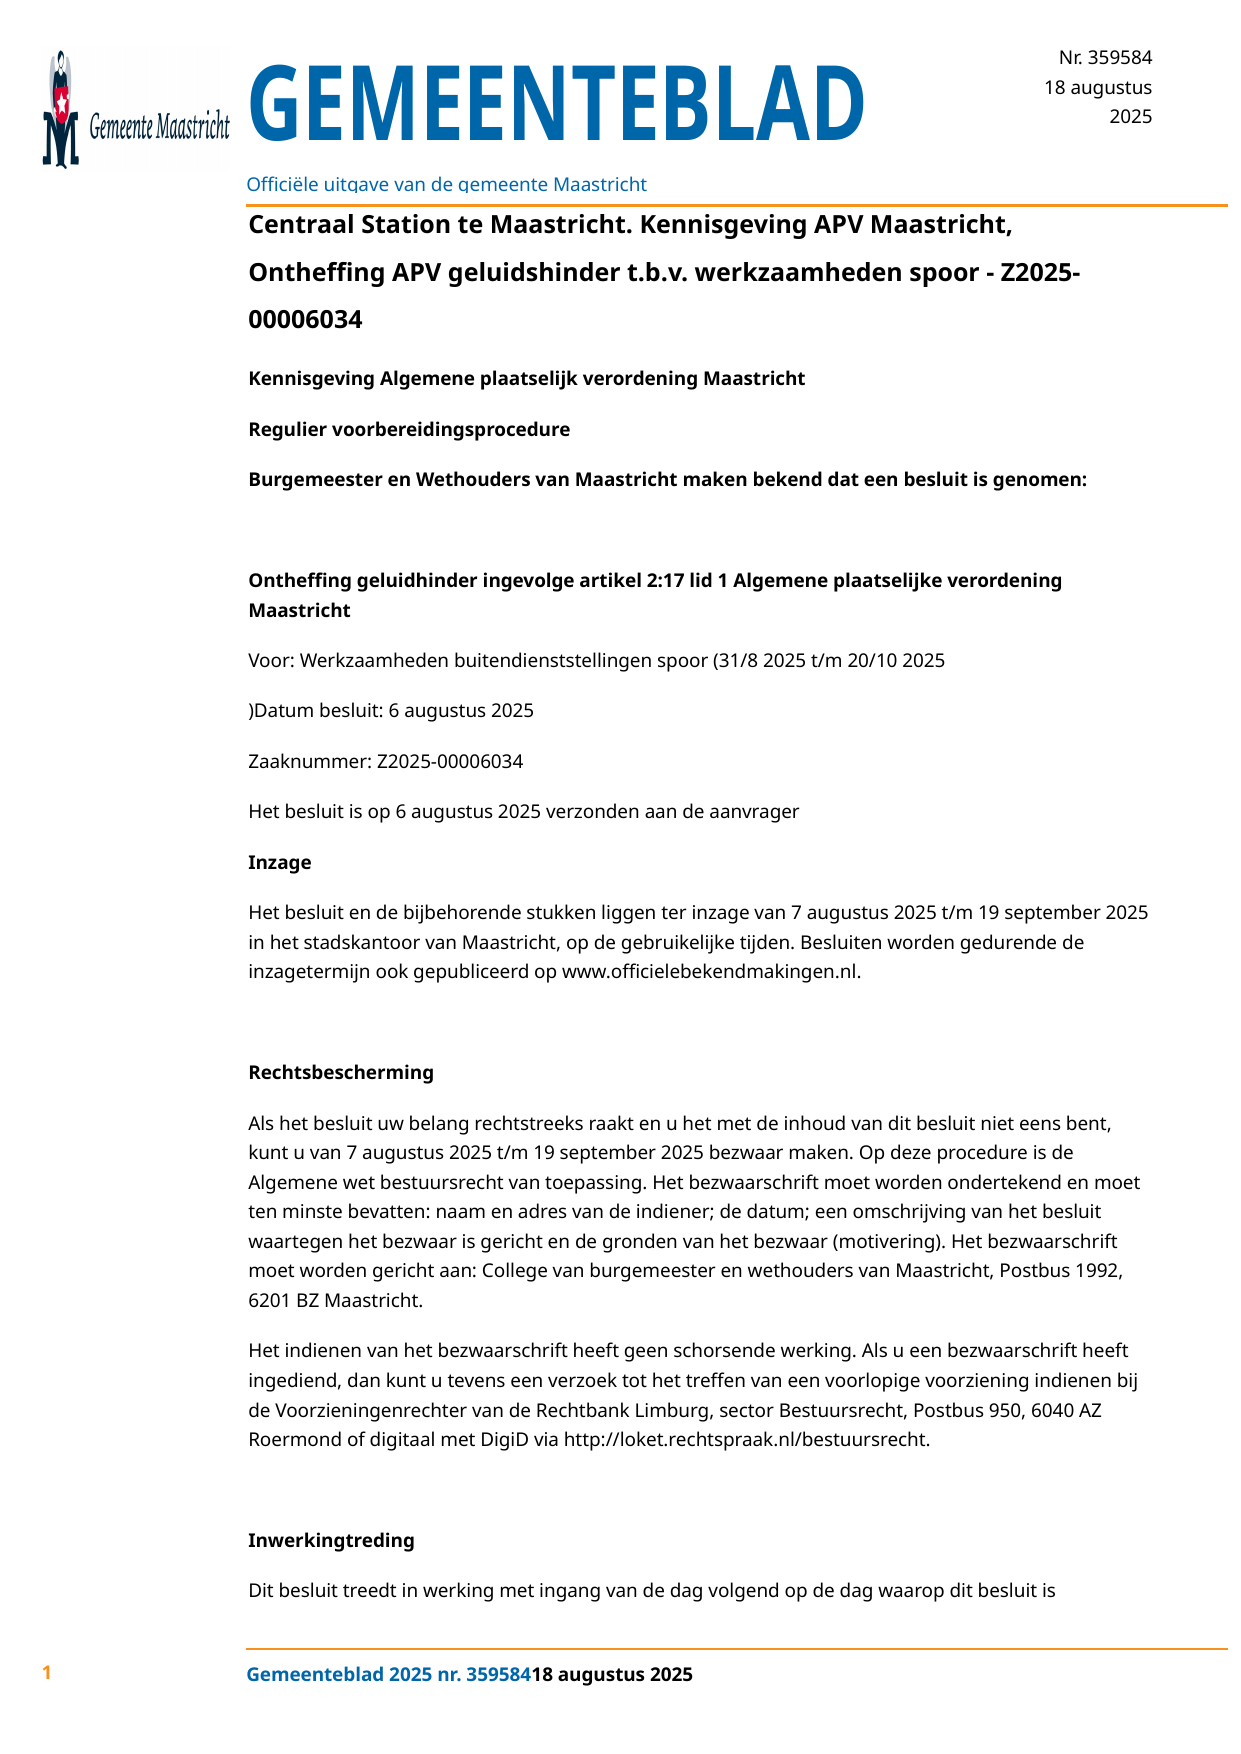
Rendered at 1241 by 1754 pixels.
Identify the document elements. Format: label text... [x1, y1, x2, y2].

text Het besluit is op 6 augustus 2025 verzonden aan de aanvrager [248, 798, 1152, 824]
text Rechtsbescherming [248, 1059, 1152, 1085]
text Regulier voorbereidingsprocedure [248, 416, 1152, 442]
picture [41, 47, 231, 172]
text Inzage [248, 849, 1152, 874]
text Als het besluit uw belang rechtstreeks raakt en u het met de inhoud van dit besluit niet eens bent, kunt u van 7 augustus 2025 t/m 19 september 2025 bezwaar maken. Op deze procedure is de Algemene wet bestuursrecht van toepassing. Het bezwaarschrift moet worden ondertekend en moet ten minste bevatten: naam en adres van de indiener; de datum; een omschrijving van het besluit waartegen het bezwaar is gericht en de gronden van het bezwaar (motivering). Het bezwaarschrift moet worden gericht aan: College van burgemeester en wethouders van Maastricht, Postbus 1992, 6201 BZ Maastricht. [248, 1110, 1152, 1313]
text Dit besluit treedt in werking met ingang van de dag volgend op de dag waarop dit besluit is [248, 1578, 1152, 1603]
text Kennisgeving Algemene plaatselijk verordening Maastricht [248, 366, 1152, 391]
text Inwerkingtreding [248, 1527, 1152, 1553]
text Centraal Station te Maastricht. Kennisgeving APV Maastricht, Ontheffing APV geluidshinder t.b.v. werkzaamheden spoor - Z2025-00006034 [248, 207, 1152, 336]
text Zaaknummer: Z2025-00006034 [248, 748, 1152, 774]
text Het indienen van het bezwaarschrift heeft geen schorsende werking. Als u een bezwaarschrift heeft ingediend, dan kunt u tevens een verzoek tot het treffen van een voorlopige voorziening indienen bij de Voorzieningenrechter van de Rechtbank Limburg, sector Bestuursrecht, Postbus 950, 6040 AZ Roermond of digitaal met DigiD via http://loket.rechtspraak.nl/bestuursrecht. [248, 1338, 1152, 1452]
text )Datum besluit: 6 augustus 2025 [248, 698, 1152, 723]
text Burgemeester en Wethouders van Maastricht maken bekend dat een besluit is genomen: [248, 466, 1152, 492]
text Ontheffing geluidhinder ingevolge artikel 2:17 lid 1 Algemene plaatselijke verordening Maastricht [248, 567, 1152, 622]
text Voor: Werkzaamheden buitendienststellingen spoor (31/8 2025 t/m 20/10 2025 [248, 647, 1152, 673]
text Het besluit en de bijbehorende stukken liggen ter inzage van 7 augustus 2025 t/m 19 september 2025 in het stadskantoor van Maastricht, op de gebruikelijke tijden. Besluiten worden gedurende de inzagetermijn ook gepubliceerd op www.officielebekendmakingen.nl. [248, 899, 1152, 984]
